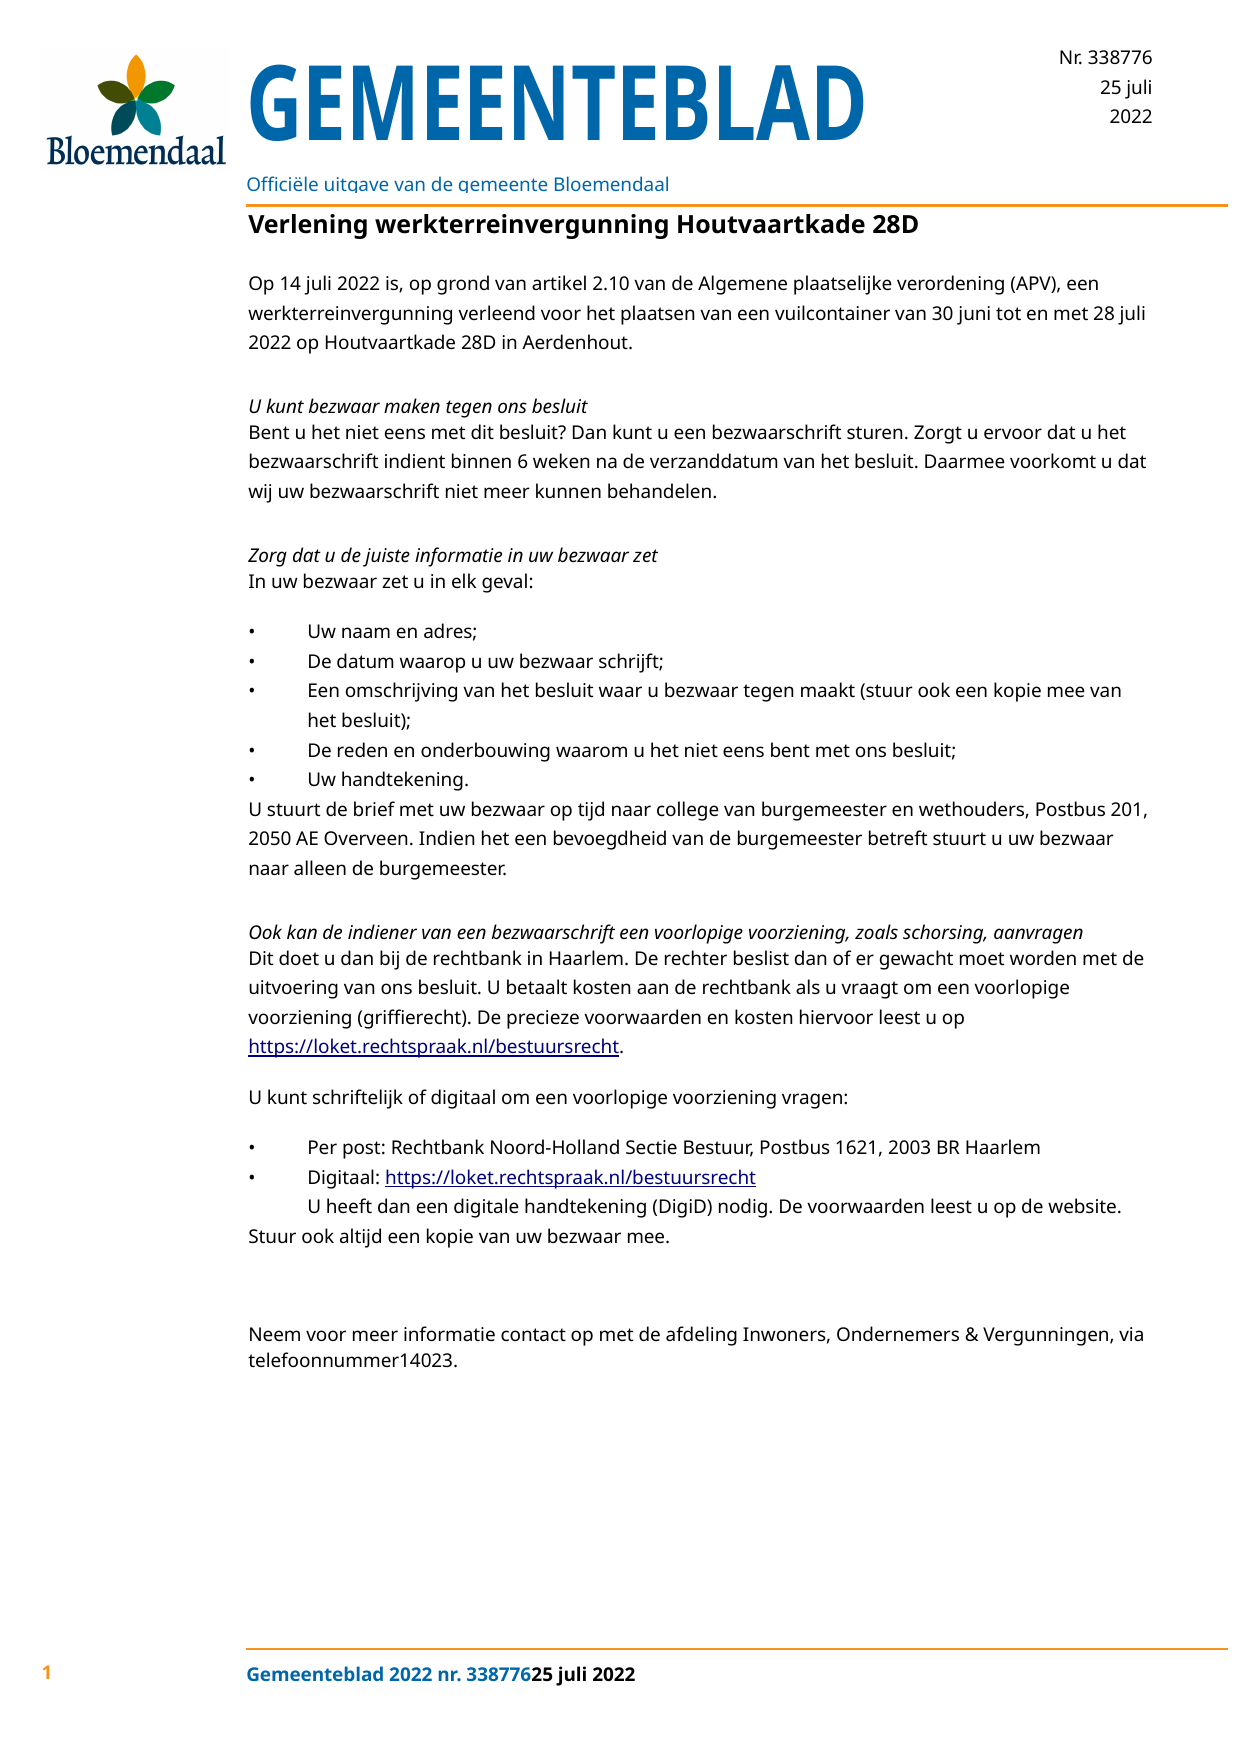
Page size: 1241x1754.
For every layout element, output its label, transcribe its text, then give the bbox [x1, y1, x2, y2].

text Verlening werkterreinvergunning Houtvaartkade 28D [248, 207, 1152, 241]
text Stuur ook altijd een kopie van uw bezwaar mee. [248, 1223, 1152, 1249]
text Ook kan de indiener van een bezwaarschrift een voorlopige voorziening, zoals schorsing, aanvragen [248, 919, 1152, 945]
list Per post: Rechtbank Noord-Holland Sectie Bestuur, Postbus 1621, 2003 BR Haarlem [248, 1134, 1152, 1160]
text Neem voor meer informatie contact op met de afdeling Inwoners, Ondernemers & Vergunningen, via telefoonnummer14023. [248, 1321, 1152, 1373]
list De reden en onderbouwing waarom u het niet eens bent met ons besluit; [248, 737, 1152, 762]
list Uw handtekening. [248, 766, 1152, 792]
text Zorg dat u de juiste informatie in uw bezwaar zet [248, 542, 1152, 568]
list Uw naam en adres; [248, 618, 1152, 644]
text In uw bezwaar zet u in elk geval: [248, 568, 1152, 594]
list De datum waarop u uw bezwaar schrijft; [248, 648, 1152, 674]
list U heeft dan een digitale handtekening (DigiD) nodig. De voorwaarden leest u op de website. [248, 1193, 1152, 1219]
text Bent u het niet eens met dit besluit? Dan kunt u een bezwaarschrift sturen. Zorgt u ervoor dat u het bezwaarschrift indient binnen 6 weken na de verzanddatum van het besluit. Daarmee voorkomt u dat wij uw bezwaarschrift niet meer kunnen behandelen. [248, 419, 1152, 504]
text Op 14 juli 2022 is, op grond van artikel 2.10 van de Algemene plaatselijke verordening (APV), een werkterreinvergunning verleend voor het plaatsen van een vuilcontainer van 30 juni tot en met 28 juli 2022 op Houtvaartkade 28D in Aerdenhout. [248, 270, 1152, 355]
text U kunt bezwaar maken tegen ons besluit [248, 393, 1152, 419]
text Dit doet u dan bij de rechtbank in Haarlem. De rechter beslist dan of er gewacht moet worden met de uitvoering van ons besluit. U betaalt kosten aan de rechtbank als u vraagt om een voorlopige voorziening (griffierecht). De precieze voorwaarden en kosten hiervoor leest u op https://loket.rechtspraak.nl/bestuursrecht. [248, 945, 1152, 1059]
list Een omschrijving van het besluit waar u bezwaar tegen maakt (stuur ook een kopie mee van het besluit); [248, 678, 1152, 733]
text U stuurt de brief met uw bezwaar op tijd naar college van burgemeester en wethouders, Postbus 201, 2050 AE Overveen. Indien het een bevoegdheid van de burgemeester betreft stuurt u uw bezwaar naar alleen de burgemeester. [248, 796, 1152, 881]
picture [41, 47, 231, 172]
text U kunt schriftelijk of digitaal om een voorlopige voorziening vragen: [248, 1084, 1152, 1110]
list Digitaal: https://loket.rechtspraak.nl/bestuursrecht [248, 1164, 1152, 1190]
